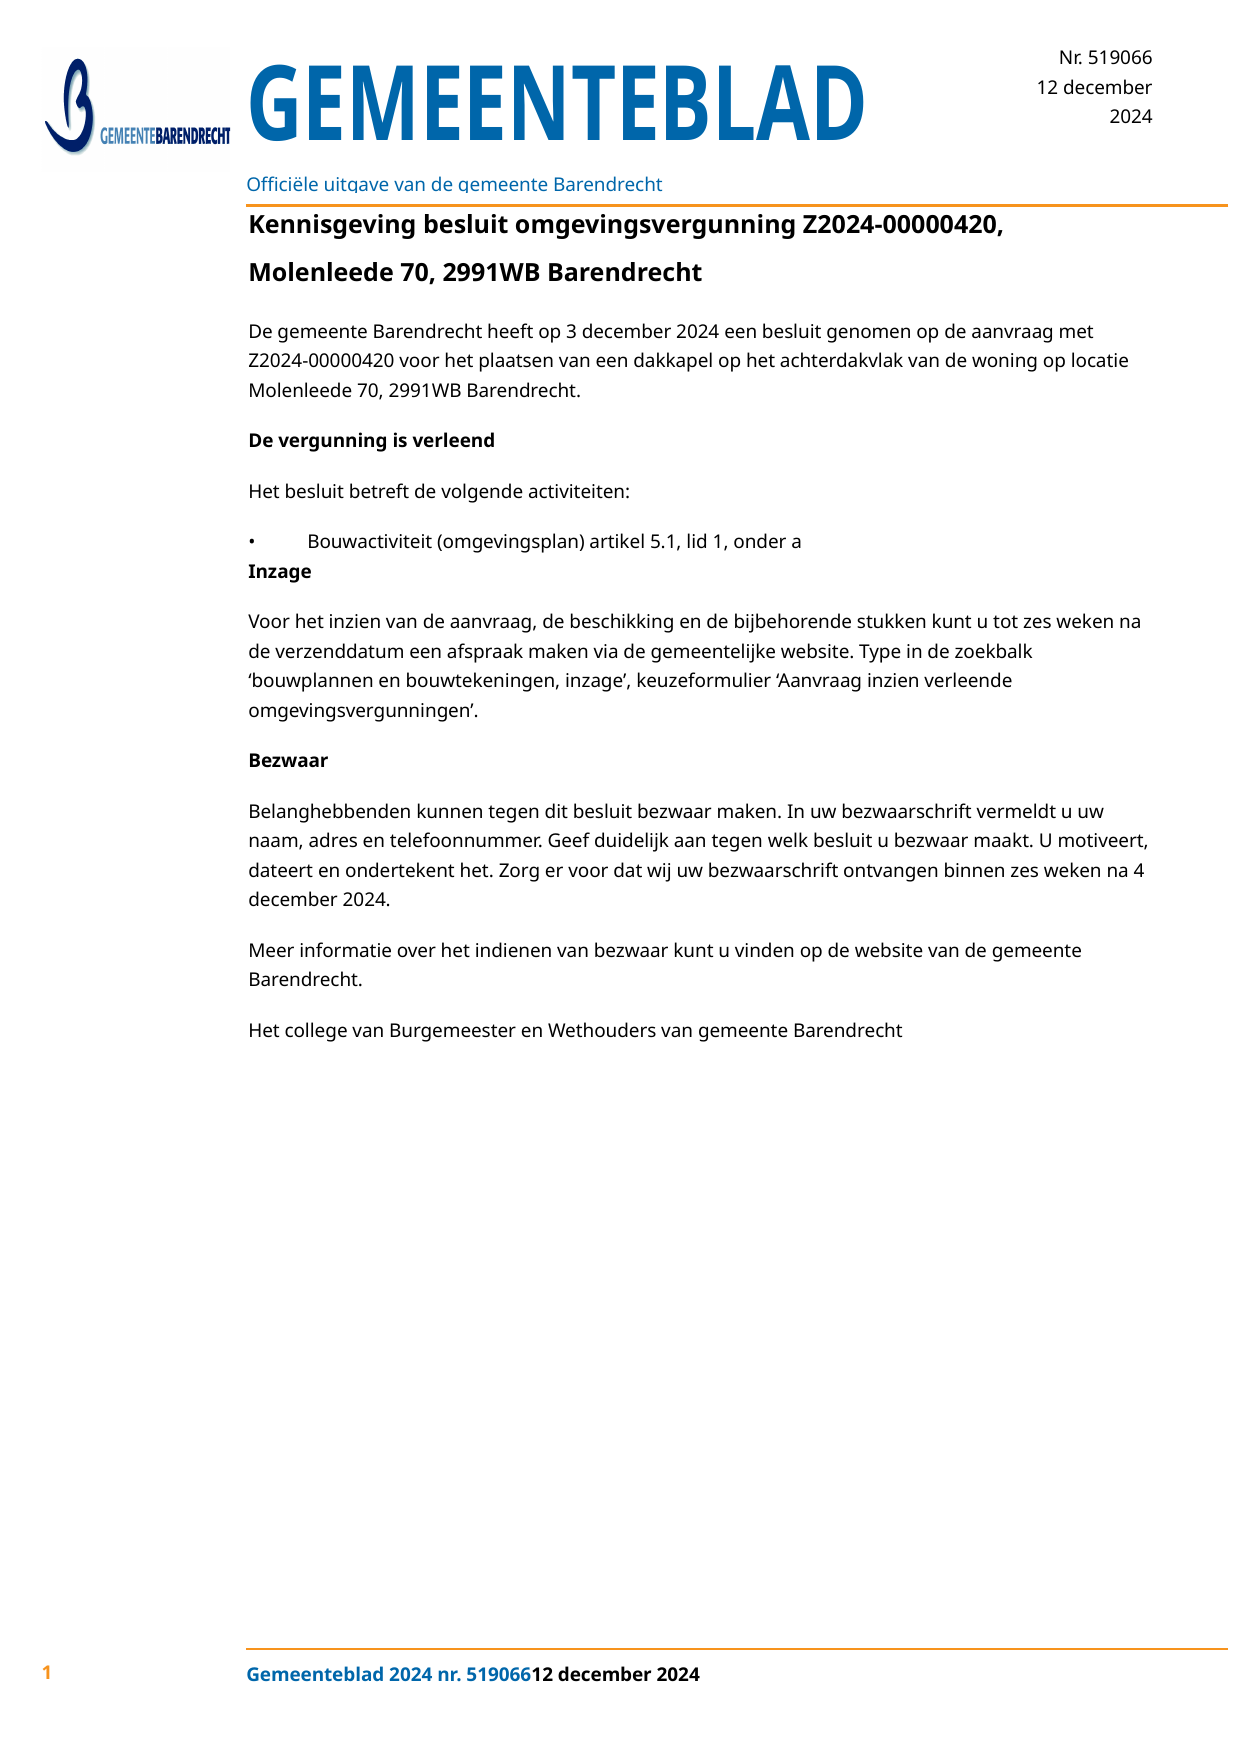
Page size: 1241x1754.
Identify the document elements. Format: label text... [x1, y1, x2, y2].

text Bezwaar [248, 747, 1152, 773]
text Belanghebbenden kunnen tegen dit besluit bezwaar maken. In uw bezwaarschrift vermeldt u uw naam, adres en telefoonnummer. Geef duidelijk aan tegen welk besluit u bezwaar maakt. U motiveert, dateert en ondertekent het. Zorg er voor dat wij uw bezwaarschrift ontvangen binnen zes weken na 4 december 2024. [248, 798, 1152, 912]
text Het besluit betreft de volgende activiteiten: [248, 478, 1152, 504]
picture [41, 47, 231, 172]
text Het college van Burgemeester en Wethouders van gemeente Barendrecht [248, 1017, 1152, 1043]
text De gemeente Barendrecht heeft op 3 december 2024 een besluit genomen op de aanvraag met Z2024-00000420 voor het plaatsen van een dakkapel op het achterdakvlak van de woning op locatie Molenleede 70, 2991WB Barendrecht. [248, 318, 1152, 403]
text Inzage [248, 558, 1152, 584]
text De vergunning is verleend [248, 427, 1152, 453]
text Voor het inzien van de aanvraag, de beschikking en de bijbehorende stukken kunt u tot zes weken na de verzenddatum een afspraak maken via de gemeentelijke website. Type in de zoekbalk ‘bouwplannen en bouwtekeningen, inzage’, keuzeformulier ‘Aanvraag inzien verleende omgevingsvergunningen’. [248, 608, 1152, 723]
text Kennisgeving besluit omgevingsvergunning Z2024-00000420, Molenleede 70, 2991WB Barendrecht [248, 207, 1152, 288]
list Bouwactiviteit (omgevingsplan) artikel 5.1, lid 1, onder a [248, 528, 1152, 554]
text Meer informatie over het indienen van bezwaar kunt u vinden op de website van de gemeente Barendrecht. [248, 937, 1152, 992]
